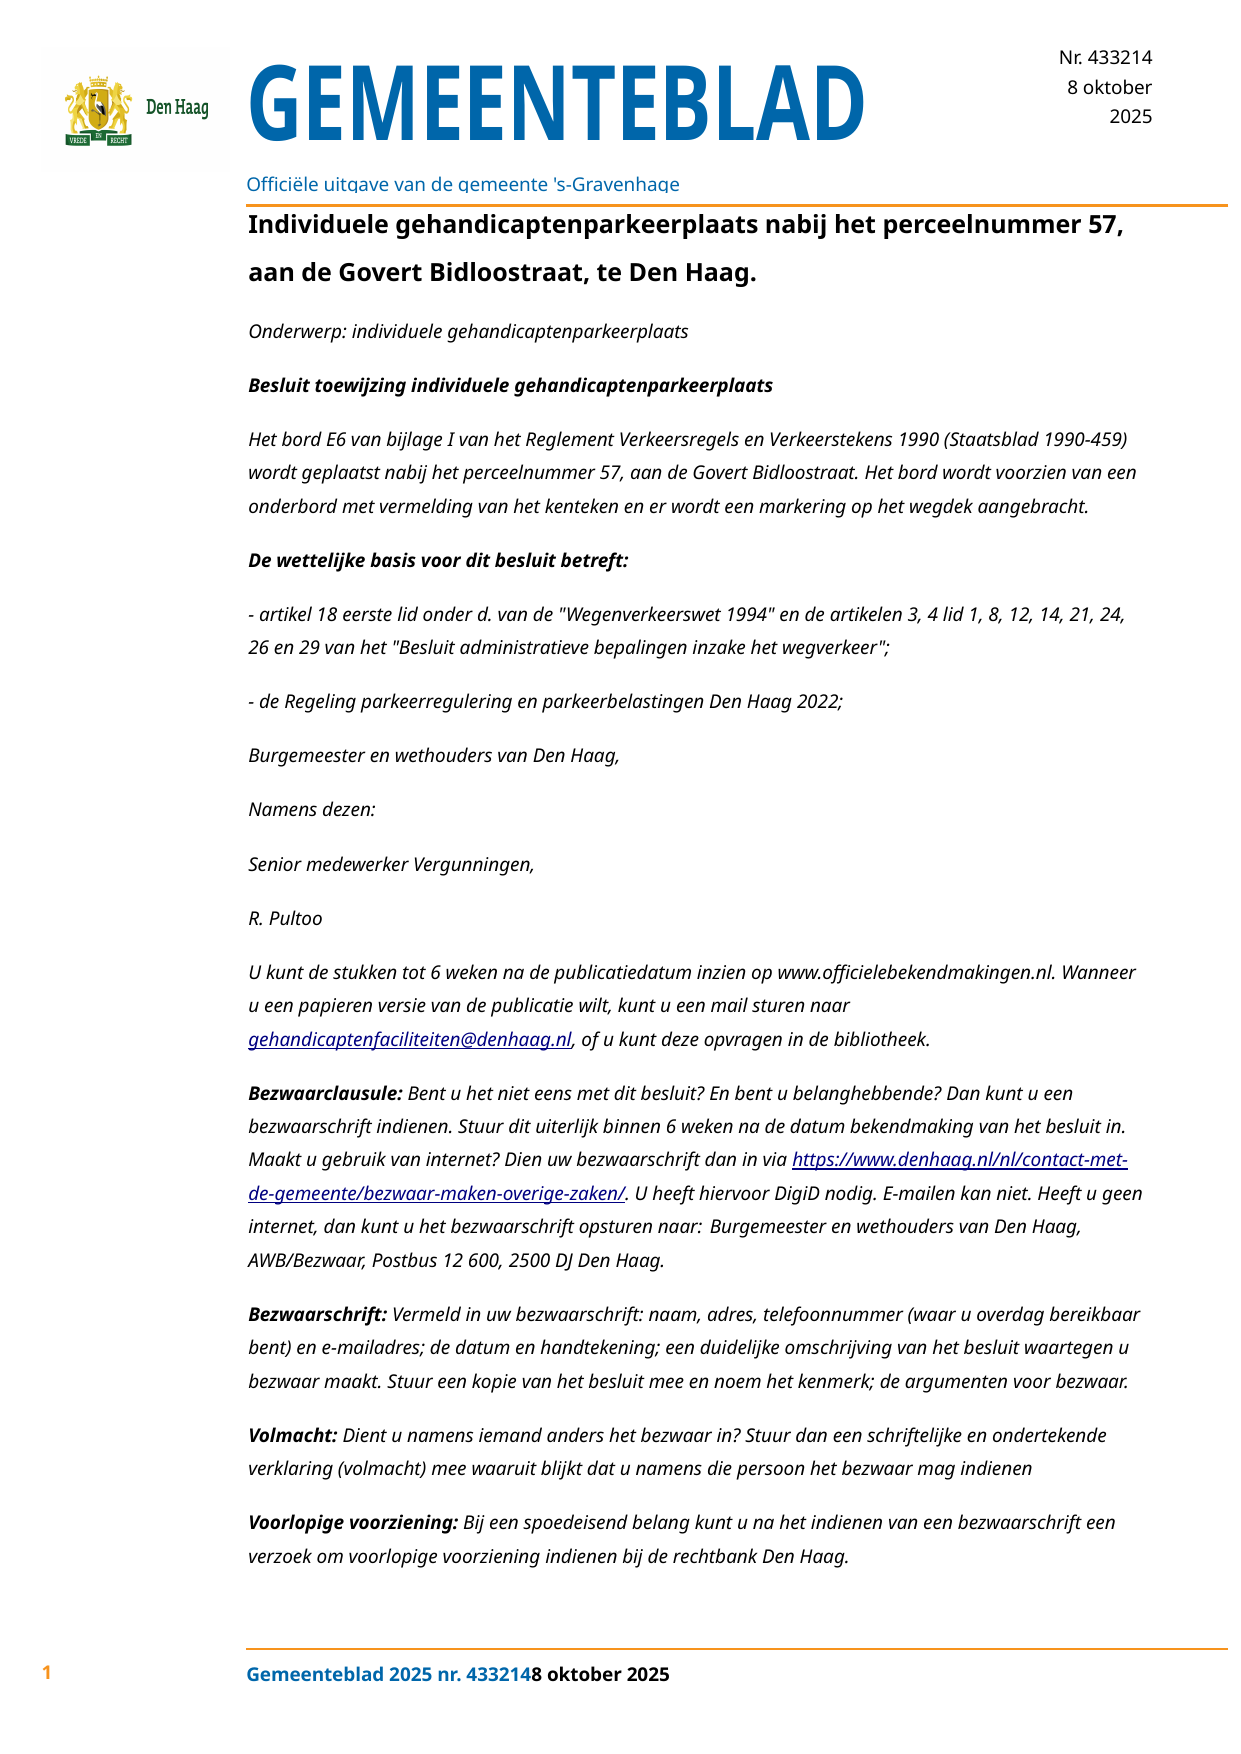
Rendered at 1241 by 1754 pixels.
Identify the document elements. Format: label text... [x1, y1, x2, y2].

text Bezwaarclausule: Bent u het niet eens met dit besluit? En bent u belanghebbende? Dan kunt u een bezwaarschrift indienen. Stuur dit uiterlijk binnen 6 weken na de datum bekendmaking van het besluit in. Maakt u gebruik van internet? Dien uw bezwaarschrift dan in via https://www.denhaag.nl/nl/contact-met-de-gemeente/bezwaar-maken-overige-zaken/. U heeft hiervoor DigiD nodig. E-mailen kan niet. Heeft u geen internet, dan kunt u het bezwaarschrift opsturen naar: Burgemeester en wethouders van Den Haag, AWB/Bezwaar, Postbus 12 600, 2500 DJ Den Haag. [248, 1080, 1152, 1273]
text Senior medewerker Vergunningen, [248, 851, 1152, 876]
text Het bord E6 van bijlage I van het Reglement Verkeersregels en Verkeerstekens 1990 (Staatsblad 1990-459) wordt geplaatst nabij het perceelnummer 57, aan de Govert Bidloostraat. Het bord wordt voorzien van een onderbord met vermelding van het kenteken en er wordt een markering op het wegdek aangebracht. [248, 426, 1152, 519]
text Onderwerp: individuele gehandicaptenparkeerplaats [248, 318, 1152, 344]
text - de Regeling parkeerregulering en parkeerbelastingen Den Haag 2022; [248, 688, 1152, 714]
text Burgemeester en wethouders van Den Haag, [248, 743, 1152, 768]
text Voorlopige voorziening: Bij een spoedeisend belang kunt u na het indienen van een bezwaarschrift een verzoek om voorlopige voorziening indienen bij de rechtbank Den Haag. [248, 1509, 1152, 1569]
text De wettelijke basis voor dit besluit betreft: [248, 547, 1152, 573]
text Bezwaarschrift: Vermeld in uw bezwaarschrift: naam, adres, telefoonnummer (waar u overdag bereikbaar bent) en e-mailadres; de datum en handtekening; een duidelijke omschrijving van het besluit waartegen u bezwaar maakt. Stuur een kopie van het besluit mee en noem het kenmerk; de argumenten voor bezwaar. [248, 1301, 1152, 1394]
text - artikel 18 eerste lid onder d. van de "Wegenverkeerswet 1994" en de artikelen 3, 4 lid 1, 8, 12, 14, 21, 24, 26 en 29 van het "Besluit administratieve bepalingen inzake het wegverkeer"; [248, 601, 1152, 660]
picture [41, 47, 231, 172]
text Besluit toewijzing individuele gehandicaptenparkeerplaats [248, 372, 1152, 398]
text U kunt de stukken tot 6 weken na de publicatiedatum inzien op www.officielebekendmakingen.nl. Wanneer u een papieren versie van de publicatie wilt, kunt u een mail sturen naar gehandicaptenfaciliteiten@denhaag.nl, of u kunt deze opvragen in de bibliotheek. [248, 959, 1152, 1051]
text R. Pultoo [248, 905, 1152, 931]
text Namens dezen: [248, 797, 1152, 822]
text Individuele gehandicaptenparkeerplaats nabij het perceelnummer 57, aan de Govert Bidloostraat, te Den Haag. [248, 207, 1152, 288]
text Volmacht: Dient u namens iemand anders het bezwaar in? Stuur dan een schriftelijke en ondertekende verklaring (volmacht) mee waaruit blijkt dat u namens die persoon het bezwaar mag indienen [248, 1422, 1152, 1481]
